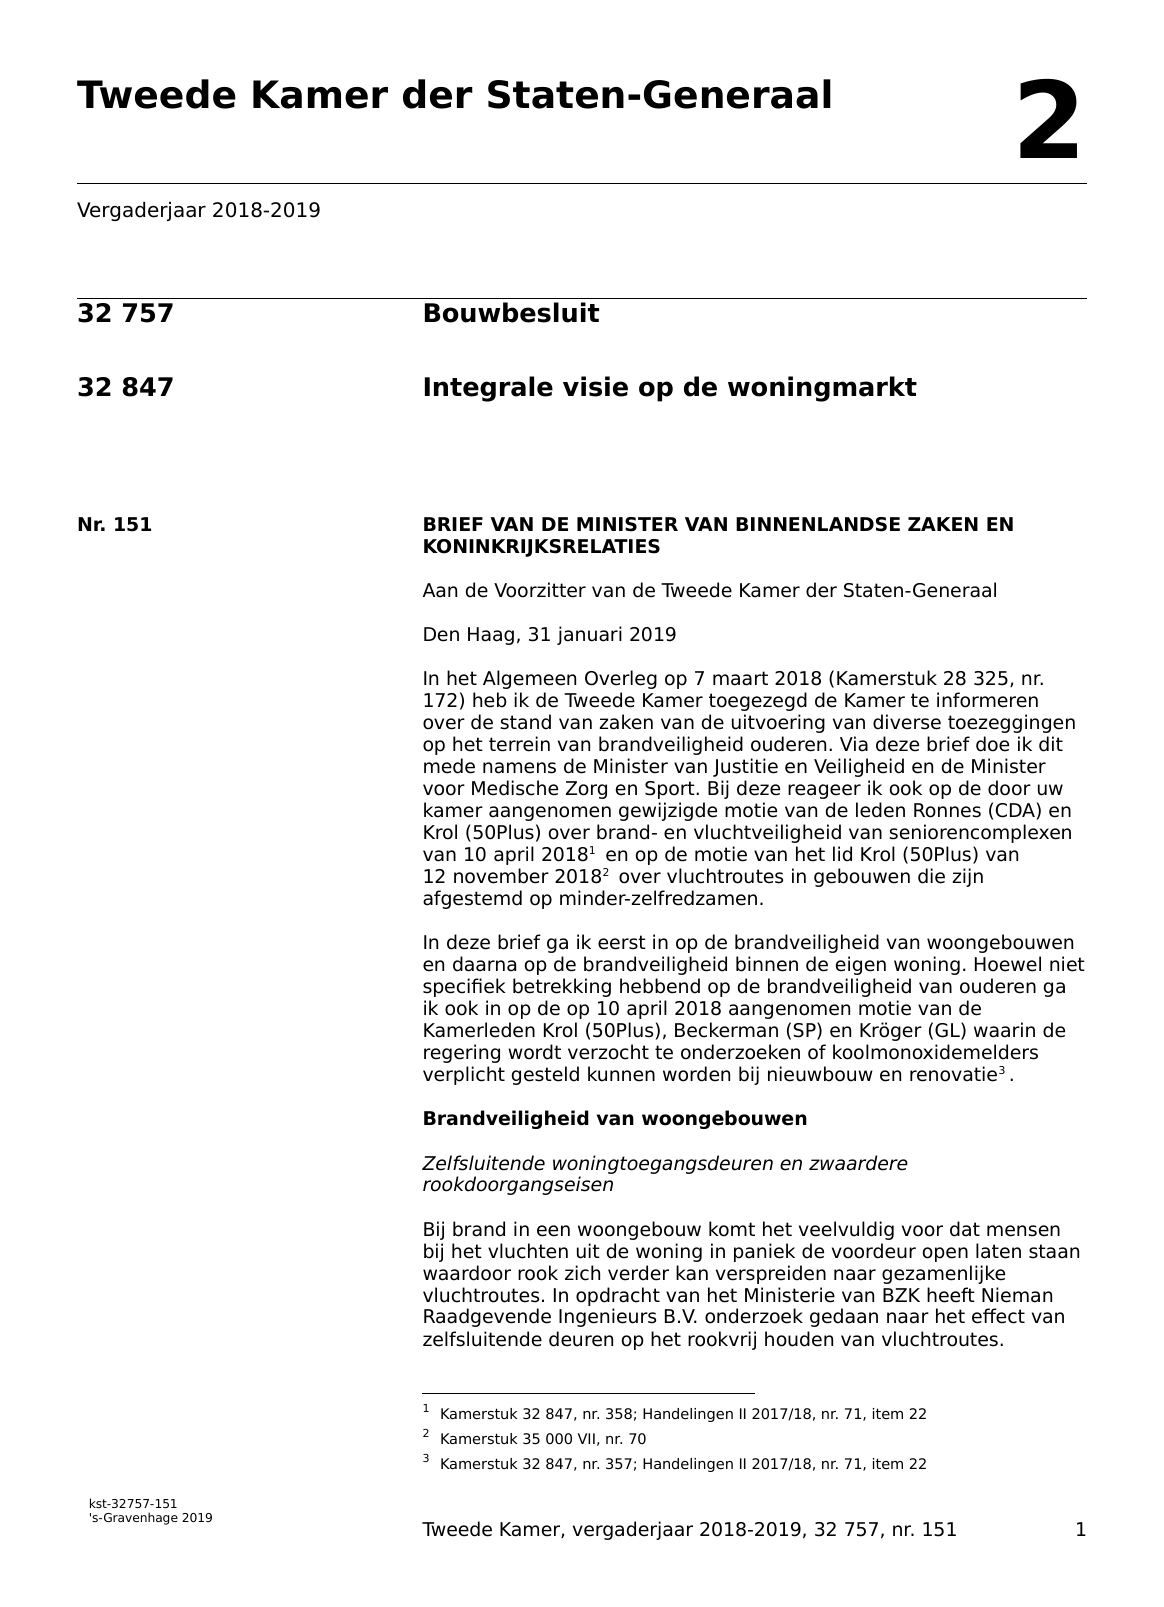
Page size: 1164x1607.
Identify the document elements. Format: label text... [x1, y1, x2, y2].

text Den Haag, 31 januari 2019 [422, 624, 1087, 646]
table_cell Vergaderjaar 2018-2019 [77, 184, 1087, 298]
text Kamerstuk 32 847, nr. 357; Handelingen II 2017/18, nr. 71, item 22 [422, 1452, 1087, 1474]
text In het Algemeen Overleg op 7 maart 2018 (Kamerstuk 28 325, nr. 172) heb ik de Tweede Kamer toegezegd de Kamer te informeren over de stand van zaken van de uitvoering van diverse toezeggingen op het terrein van brandveiligheid ouderen. Via deze brief doe ik dit mede namens de Minister van Justitie en Veiligheid en de Minister voor Medische Zorg en Sport. Bij deze reageer ik ook op de door uw kamer aangenomen gewijzigde motie van de leden Ronnes (CDA) en Krol (50Plus) over brand- en vluchtveiligheid van seniorencomplexen van 10 april 2018 en op de motie van het lid Krol (50Plus) van 12 november 2018 over vluchtroutes in gebouwen die zijn afgestemd op minder-zelfredzamen. [422, 668, 1087, 910]
subtitle 32 757 Bouwbesluit [77, 299, 1087, 329]
text In deze brief ga ik eerst in op de brandveiligheid van woongebouwen en daarna op de brandveiligheid binnen de eigen woning. Hoewel niet specifiek betrekking hebbend op de brandveiligheid van ouderen ga ik ook in op de op 10 april 2018 aangenomen motie van de Kamerleden Krol (50Plus), Beckerman (SP) en Kröger (GL) waarin de regering wordt verzocht te onderzoeken of koolmonoxidemelders verplicht gesteld kunnen worden bij nieuwbouw en renovatie. [422, 932, 1087, 1086]
subtitle Nr. 151 BRIEF VAN DE MINISTER VAN BINNENLANDSE ZAKEN EN KONINKRIJKSRELATIES [77, 514, 1087, 558]
text Kamerstuk 35 000 VII, nr. 70 [422, 1427, 1087, 1449]
text Aan de Voorzitter van de Tweede Kamer der Staten-Generaal [422, 580, 1087, 602]
text kst-32757-151 [88, 1497, 323, 1511]
subtitle 32 847 Integrale visie op de woningmarkt [77, 373, 1087, 403]
text Bij brand in een woongebouw komt het veelvuldig voor dat mensen bij het vluchten uit de woning in paniek de voordeur open laten staan waardoor rook zich verder kan verspreiden naar gezamenlijke vluchtroutes. In opdracht van het Ministerie van BZK heeft Nieman Raadgevende Ingenieurs B.V. onderzoek gedaan naar het effect van zelfsluitende deuren op het rookvrij houden van vluchtroutes. [422, 1218, 1087, 1350]
subtitle Zelfsluitende woningtoegangsdeuren en zwaardere rookdoorgangseisen [422, 1152, 1087, 1196]
table_header Tweede Kamer der Staten-Generaal [77, 59, 886, 183]
subtitle Brandveiligheid van woongebouwen [422, 1108, 1087, 1130]
text Kamerstuk 32 847, nr. 358; Handelingen II 2017/18, nr. 71, item 22 [422, 1402, 1087, 1424]
table_header 2 [886, 59, 1087, 183]
text 's-Gravenhage 2019 [88, 1511, 323, 1525]
